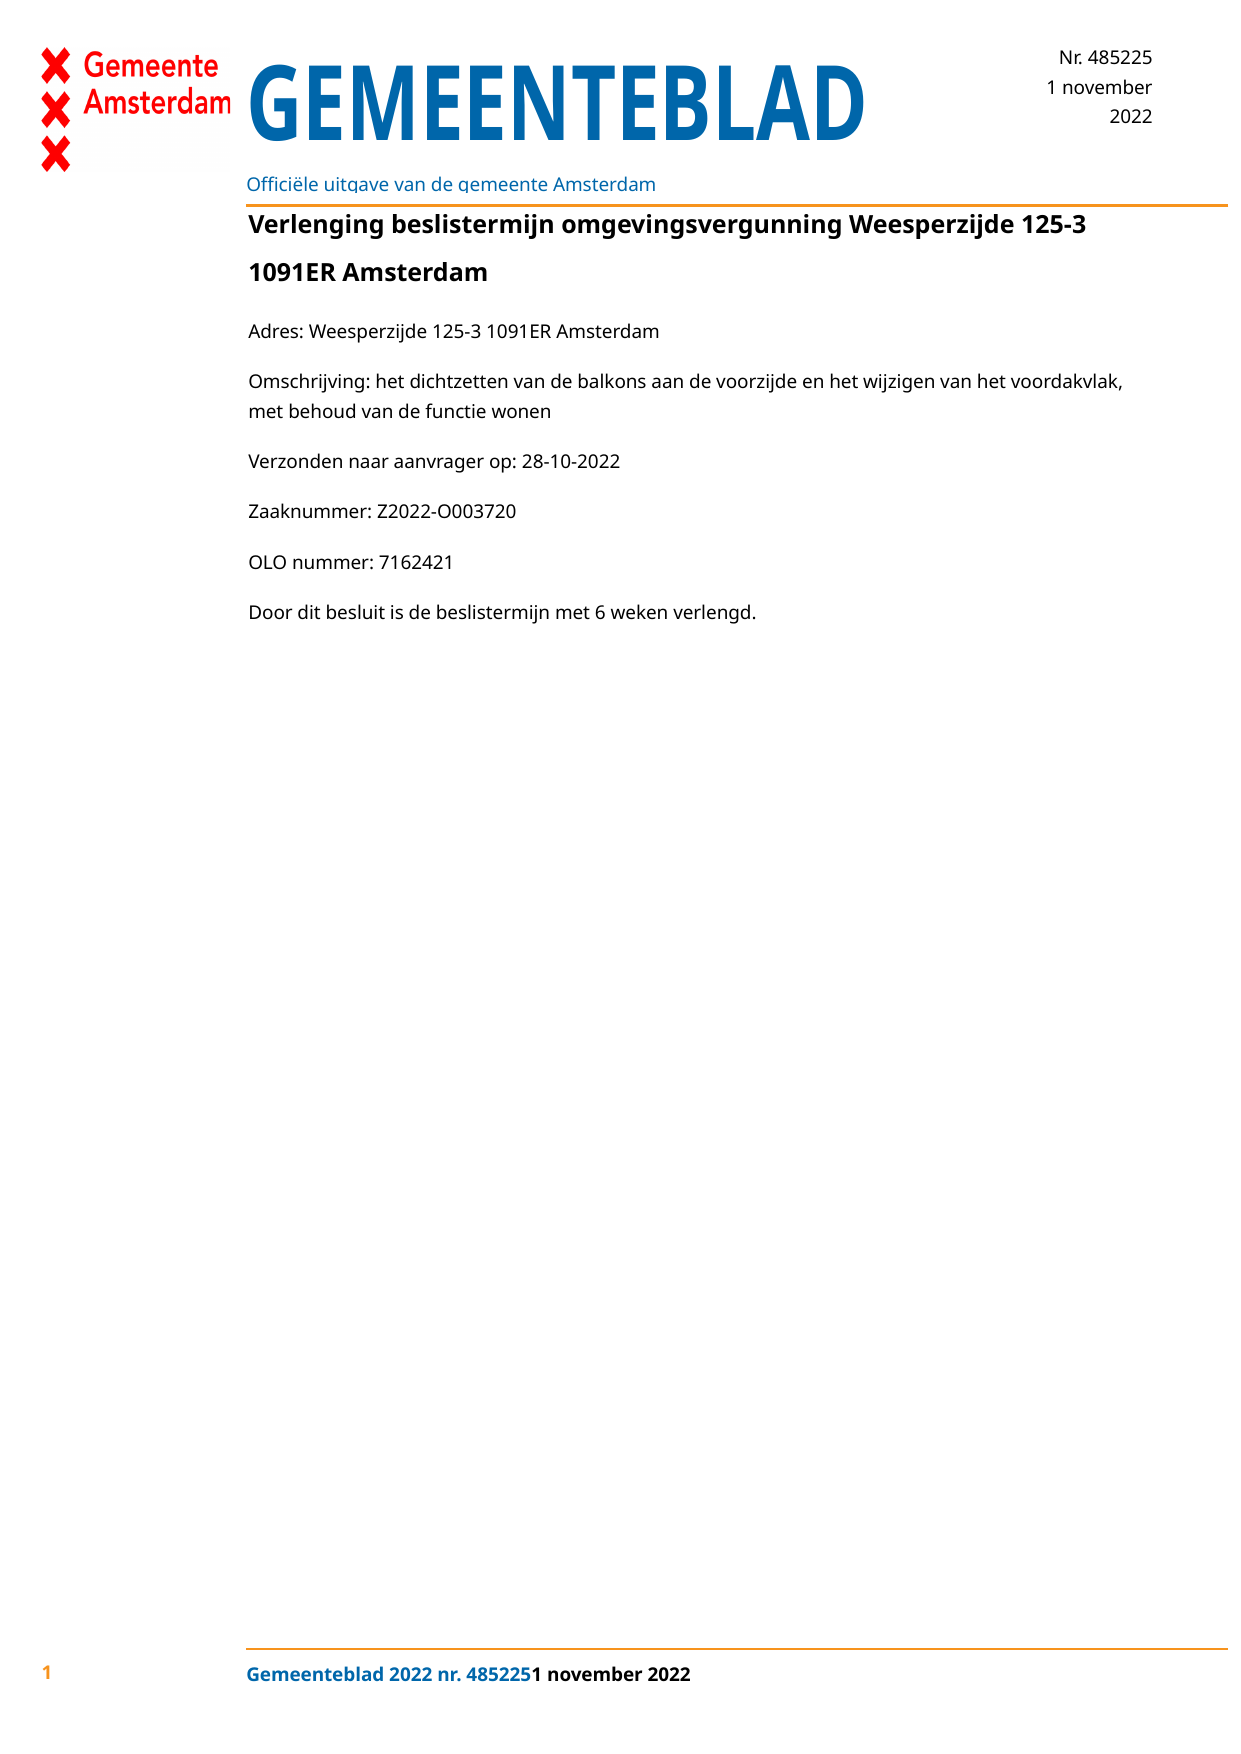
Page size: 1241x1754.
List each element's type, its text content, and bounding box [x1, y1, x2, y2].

picture [41, 47, 231, 172]
text Verzonden naar aanvrager op: 28-10-2022 [248, 448, 1152, 474]
text Zaaknummer: Z2022-O003720 [248, 499, 1152, 524]
text Door dit besluit is de beslistermijn met 6 weken verlengd. [248, 599, 1152, 625]
text OLO nummer: 7162421 [248, 549, 1152, 575]
text Verlenging beslistermijn omgevingsvergunning Weesperzijde 125-3 1091ER Amsterdam [248, 207, 1152, 288]
text Omschrijving: het dichtzetten van de balkons aan de voorzijde en het wijzigen van het voordakvlak, met behoud van de functie wonen [248, 368, 1152, 424]
text Adres: Weesperzijde 125-3 1091ER Amsterdam [248, 318, 1152, 344]
